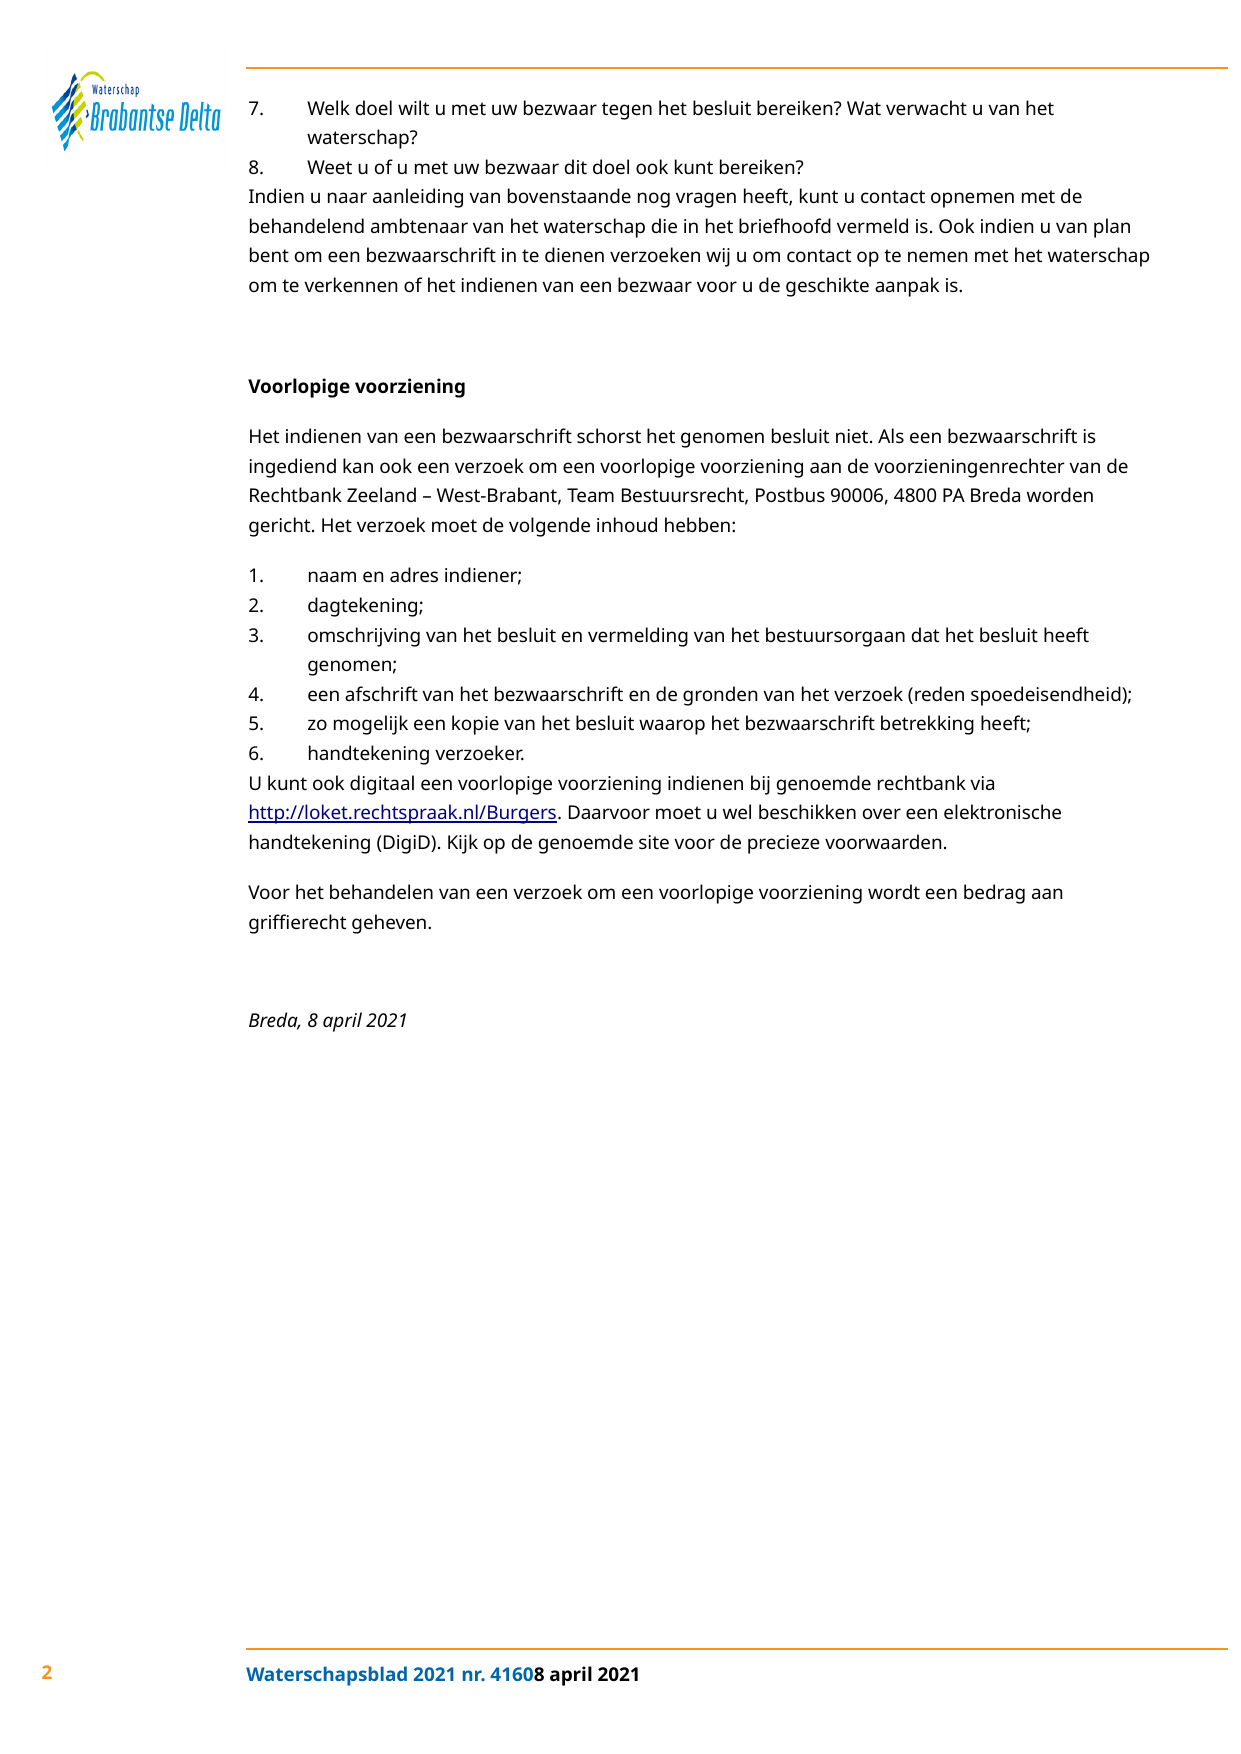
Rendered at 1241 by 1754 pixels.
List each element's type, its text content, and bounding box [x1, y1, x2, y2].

list zo mogelijk een kopie van het besluit waarop het bezwaarschrift betrekking heeft; [248, 711, 1152, 736]
list Weet u of u met uw bezwaar dit doel ook kunt bereiken? [248, 154, 1152, 180]
picture [41, 47, 231, 172]
list omschrijving van het besluit en vermelding van het bestuursorgaan dat het besluit heeft genomen; [248, 622, 1152, 677]
text Voor het behandelen van een verzoek om een voorlopige voorziening wordt een bedrag aan griffierecht geheven. [248, 879, 1152, 935]
list een afschrift van het bezwaarschrift en de gronden van het verzoek (reden spoedeisendheid); [248, 681, 1152, 707]
list handtekening verzoeker. [248, 740, 1152, 766]
text Voorlopige voorziening [248, 373, 1152, 399]
list dagtekening; [248, 592, 1152, 618]
list naam en adres indiener; [248, 563, 1152, 588]
text Het indienen van een bezwaarschrift schorst het genomen besluit niet. Als een bezwaarschrift is ingediend kan ook een verzoek om een voorlopige voorziening aan de voorzieningenrechter van de Rechtbank Zeeland – West-Brabant, Team Bestuursrecht, Postbus 90006, 4800 PA Breda worden gericht. Het verzoek moet de volgende inhoud hebben: [248, 423, 1152, 538]
list Welk doel wilt u met uw bezwaar tegen het besluit bereiken? Wat verwacht u van het waterschap? [248, 95, 1152, 150]
text U kunt ook digitaal een voorlopige voorziening indienen bij genoemde rechtbank via http://loket.rechtspraak.nl/Burgers. Daarvoor moet u wel beschikken over een elektronische handtekening (DigiD). Kijk op de genoemde site voor de precieze voorwaarden. [248, 770, 1152, 855]
text Breda, 8 april 2021 [248, 1007, 1152, 1033]
text Indien u naar aanleiding van bovenstaande nog vragen heeft, kunt u contact opnemen met de behandelend ambtenaar van het waterschap die in het briefhoofd vermeld is. Ook indien u van plan bent om een bezwaarschrift in te dienen verzoeken wij u om contact op te nemen met het waterschap om te verkennen of het indienen van een bezwaar voor u de geschikte aanpak is. [248, 183, 1152, 298]
